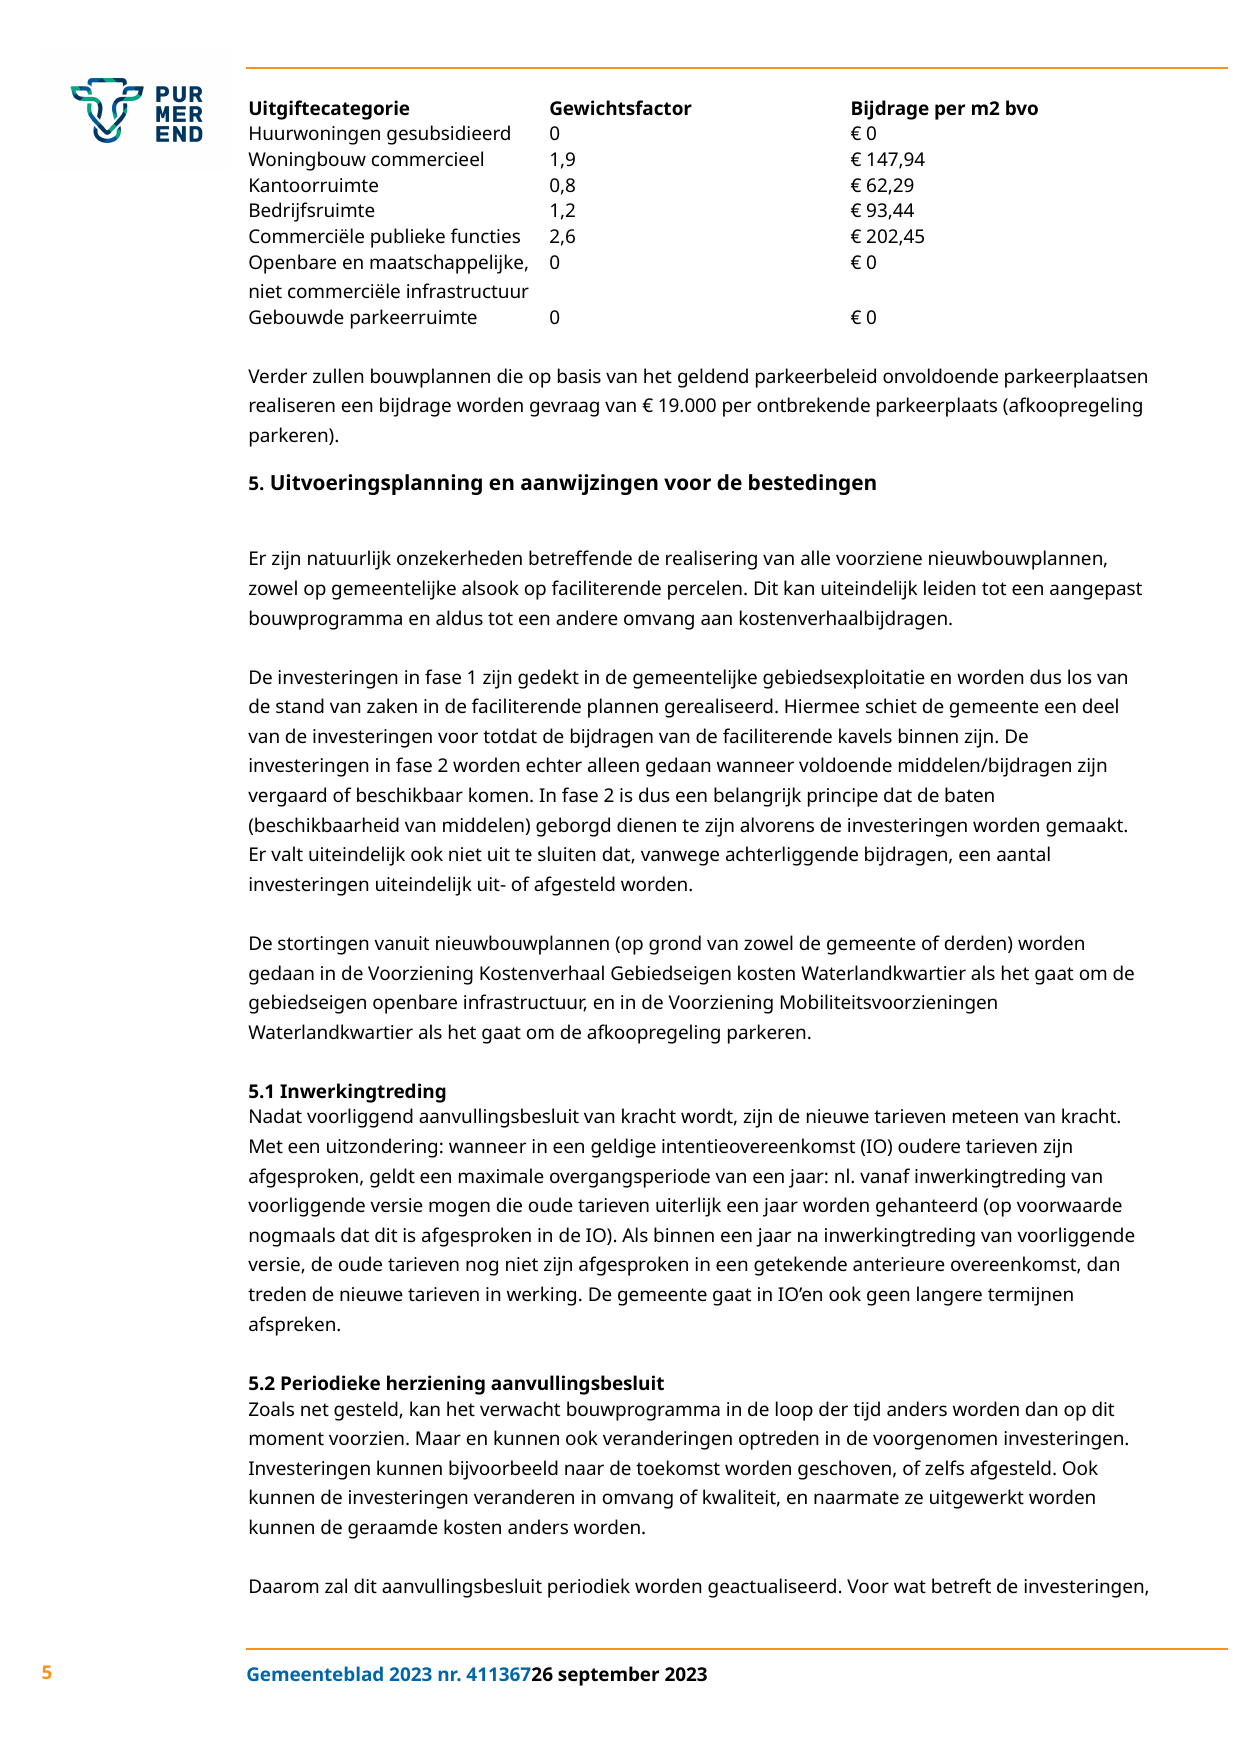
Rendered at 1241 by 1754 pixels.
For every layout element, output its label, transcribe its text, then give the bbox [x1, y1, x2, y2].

table_cell 1,2 [549, 198, 850, 223]
table_cell 1,9 [549, 146, 850, 172]
text Verder zullen bouwplannen die op basis van het geldend parkeerbeleid onvoldoende parkeerplaatsen realiseren een bijdrage worden gevraag van € 19.000 per ontbrekende parkeerplaats (afkoopregeling parkeren). [248, 363, 1152, 448]
text Zoals net gesteld, kan het verwacht bouwprogramma in de loop der tijd anders worden dan op dit moment voorzien. Maar en kunnen ook veranderingen optreden in de voorgenomen investeringen. Investeringen kunnen bijvoorbeeld naar de toekomst worden geschoven, of zelfs afgesteld. Ook kunnen de investeringen veranderen in omvang of kwaliteit, en naarmate ze uitgewerkt worden kunnen de geraamde kosten anders worden. [248, 1396, 1152, 1540]
table_cell 0 [549, 305, 850, 330]
table_cell Bijdrage per m2 bvo [850, 95, 1152, 121]
text 5.1 Inwerkingtreding [248, 1078, 1152, 1104]
table_cell € 202,45 [850, 224, 1152, 249]
text Nadat voorliggend aanvullingsbesluit van kracht wordt, zijn de nieuwe tarieven meteen van kracht. Met een uitzondering: wanneer in een geldige intentieovereenkomst (IO) oudere tarieven zijn afgesproken, geldt een maximale overgangsperiode van een jaar: nl. vanaf inwerkingtreding van voorliggende versie mogen die oude tarieven uiterlijk een jaar worden gehanteerd (op voorwaarde nogmaals dat dit is afgesproken in de IO). Als binnen een jaar na inwerkingtreding van voorliggende versie, de oude tarieven nog niet zijn afgesproken in een getekende anterieure overeenkomst, dan treden de nieuwe tarieven in werking. De gemeente gaat in IO’en ook geen langere termijnen afspreken. [248, 1104, 1152, 1337]
picture [41, 47, 231, 172]
table_cell € 147,94 [850, 146, 1152, 172]
text 5. Uitvoeringsplanning en aanwijzingen voor de bestedingen [248, 468, 1152, 496]
table_cell € 62,29 [850, 172, 1152, 198]
text Daarom zal dit aanvullingsbesluit periodiek worden geactualiseerd. Voor wat betreft de investeringen, [248, 1573, 1152, 1599]
text Er zijn natuurlijk onzekerheden betreffende de realisering van alle voorziene nieuwbouwplannen, zowel op gemeentelijke alsook op faciliterende percelen. Dit kan uiteindelijk leiden tot een aangepast bouwprogramma en aldus tot een andere omvang aan kostenverhaalbijdragen. [248, 546, 1152, 630]
table_cell 0 [549, 249, 850, 304]
table_cell Woningbouw commercieel [248, 146, 549, 172]
table_cell Openbare en maatschappelijke, niet commerciële infrastructuur [248, 249, 549, 304]
table_cell € 0 [850, 249, 1152, 304]
table_cell € 0 [850, 121, 1152, 146]
table_cell € 0 [850, 305, 1152, 330]
table_cell € 93,44 [850, 198, 1152, 223]
table_cell 0,8 [549, 172, 850, 198]
table_cell Bedrijfsruimte [248, 198, 549, 223]
table_cell Huurwoningen gesubsidieerd [248, 121, 549, 146]
table_cell Gewichtsfactor [549, 95, 850, 121]
table_cell Kantoorruimte [248, 172, 549, 198]
table_cell 2,6 [549, 224, 850, 249]
text 5.2 Periodieke herziening aanvullingsbesluit [248, 1370, 1152, 1396]
text De investeringen in fase 1 zijn gedekt in de gemeentelijke gebiedsexploitatie en worden dus los van de stand van zaken in de faciliterende plannen gerealiseerd. Hiermee schiet de gemeente een deel van de investeringen voor totdat de bijdragen van de faciliterende kavels binnen zijn. De investeringen in fase 2 worden echter alleen gedaan wanneer voldoende middelen/bijdragen zijn vergaard of beschikbaar komen. In fase 2 is dus een belangrijk principe dat de baten (beschikbaarheid van middelen) geborgd dienen te zijn alvorens de investeringen worden gemaakt. Er valt uiteindelijk ook niet uit te sluiten dat, vanwege achterliggende bijdragen, een aantal investeringen uiteindelijk uit- of afgesteld worden. [248, 664, 1152, 897]
table_cell Commerciële publieke functies [248, 224, 549, 249]
table_cell 0 [549, 121, 850, 146]
text De stortingen vanuit nieuwbouwplannen (op grond van zowel de gemeente of derden) worden gedaan in de Voorziening Kostenverhaal Gebiedseigen kosten Waterlandkwartier als het gaat om de gebiedseigen openbare infrastructuur, en in de Voorziening Mobiliteitsvoorzieningen Waterlandkwartier als het gaat om de afkoopregeling parkeren. [248, 930, 1152, 1044]
table_cell Uitgiftecategorie [248, 95, 549, 121]
table_cell Gebouwde parkeerruimte [248, 305, 549, 330]
